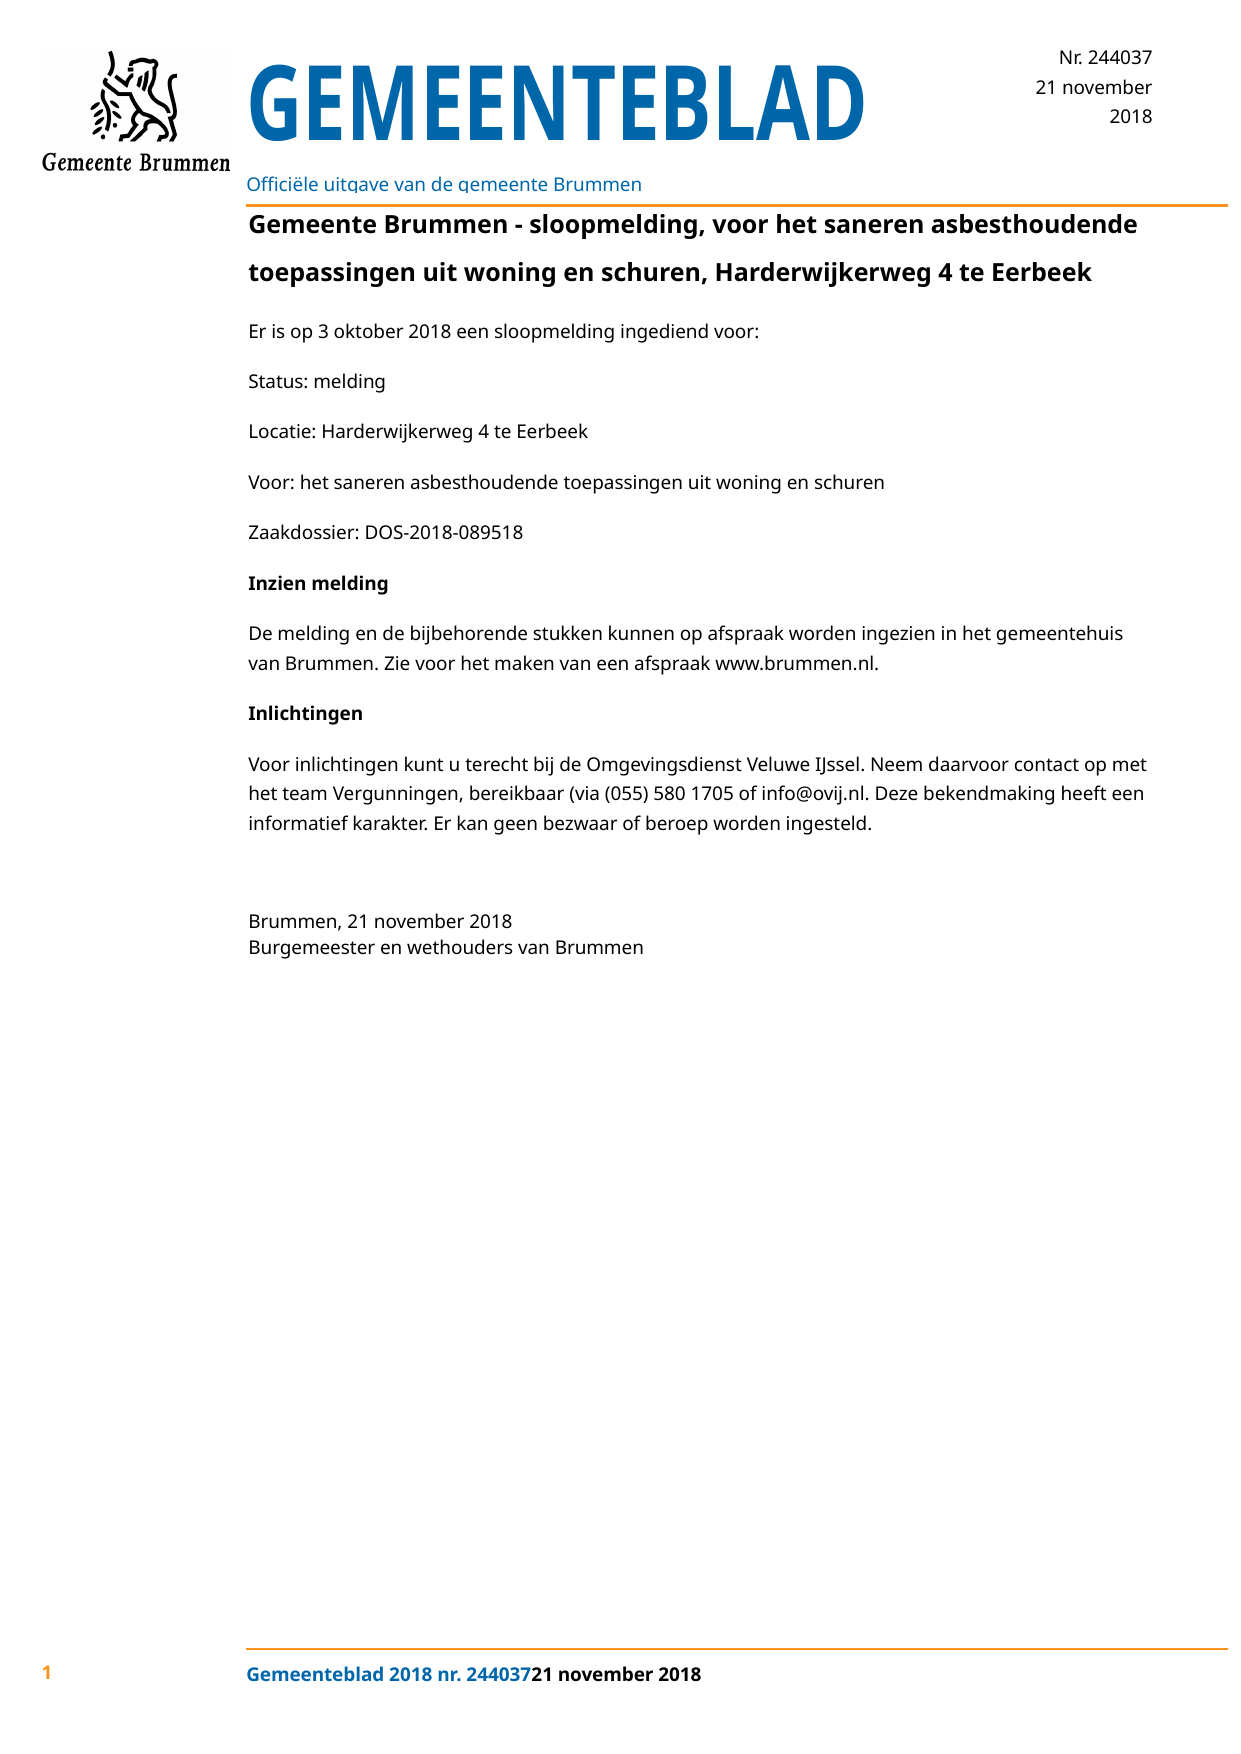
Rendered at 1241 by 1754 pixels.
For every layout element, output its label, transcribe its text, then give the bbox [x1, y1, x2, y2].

text Burgemeester en wethouders van Brummen [248, 934, 1152, 960]
text De melding en de bijbehorende stukken kunnen op afspraak worden ingezien in het gemeentehuis van Brummen. Zie voor het maken van een afspraak www.brummen.nl. [248, 620, 1152, 676]
text Zaakdossier: DOS-2018-089518 [248, 519, 1152, 545]
text Status: melding [248, 368, 1152, 394]
text Gemeente Brummen - sloopmelding, voor het saneren asbesthoudende toepassingen uit woning en schuren, Harderwijkerweg 4 te Eerbeek [248, 207, 1152, 288]
text Er is op 3 oktober 2018 een sloopmelding ingediend voor: [248, 318, 1152, 344]
text Locatie: Harderwijkerweg 4 te Eerbeek [248, 419, 1152, 444]
text Inlichtingen [248, 700, 1152, 726]
text Inzien melding [248, 570, 1152, 596]
text Voor inlichtingen kunt u terecht bij de Omgevingsdienst Veluwe IJssel. Neem daarvoor contact op met het team Vergunningen, bereikbaar (via (055) 580 1705 of info@ovij.nl. Deze bekendmaking heeft een informatief karakter. Er kan geen bezwaar of beroep worden ingesteld. [248, 751, 1152, 836]
text Brummen, 21 november 2018 [248, 908, 1152, 934]
text Voor: het saneren asbesthoudende toepassingen uit woning en schuren [248, 469, 1152, 495]
picture [41, 47, 231, 172]
